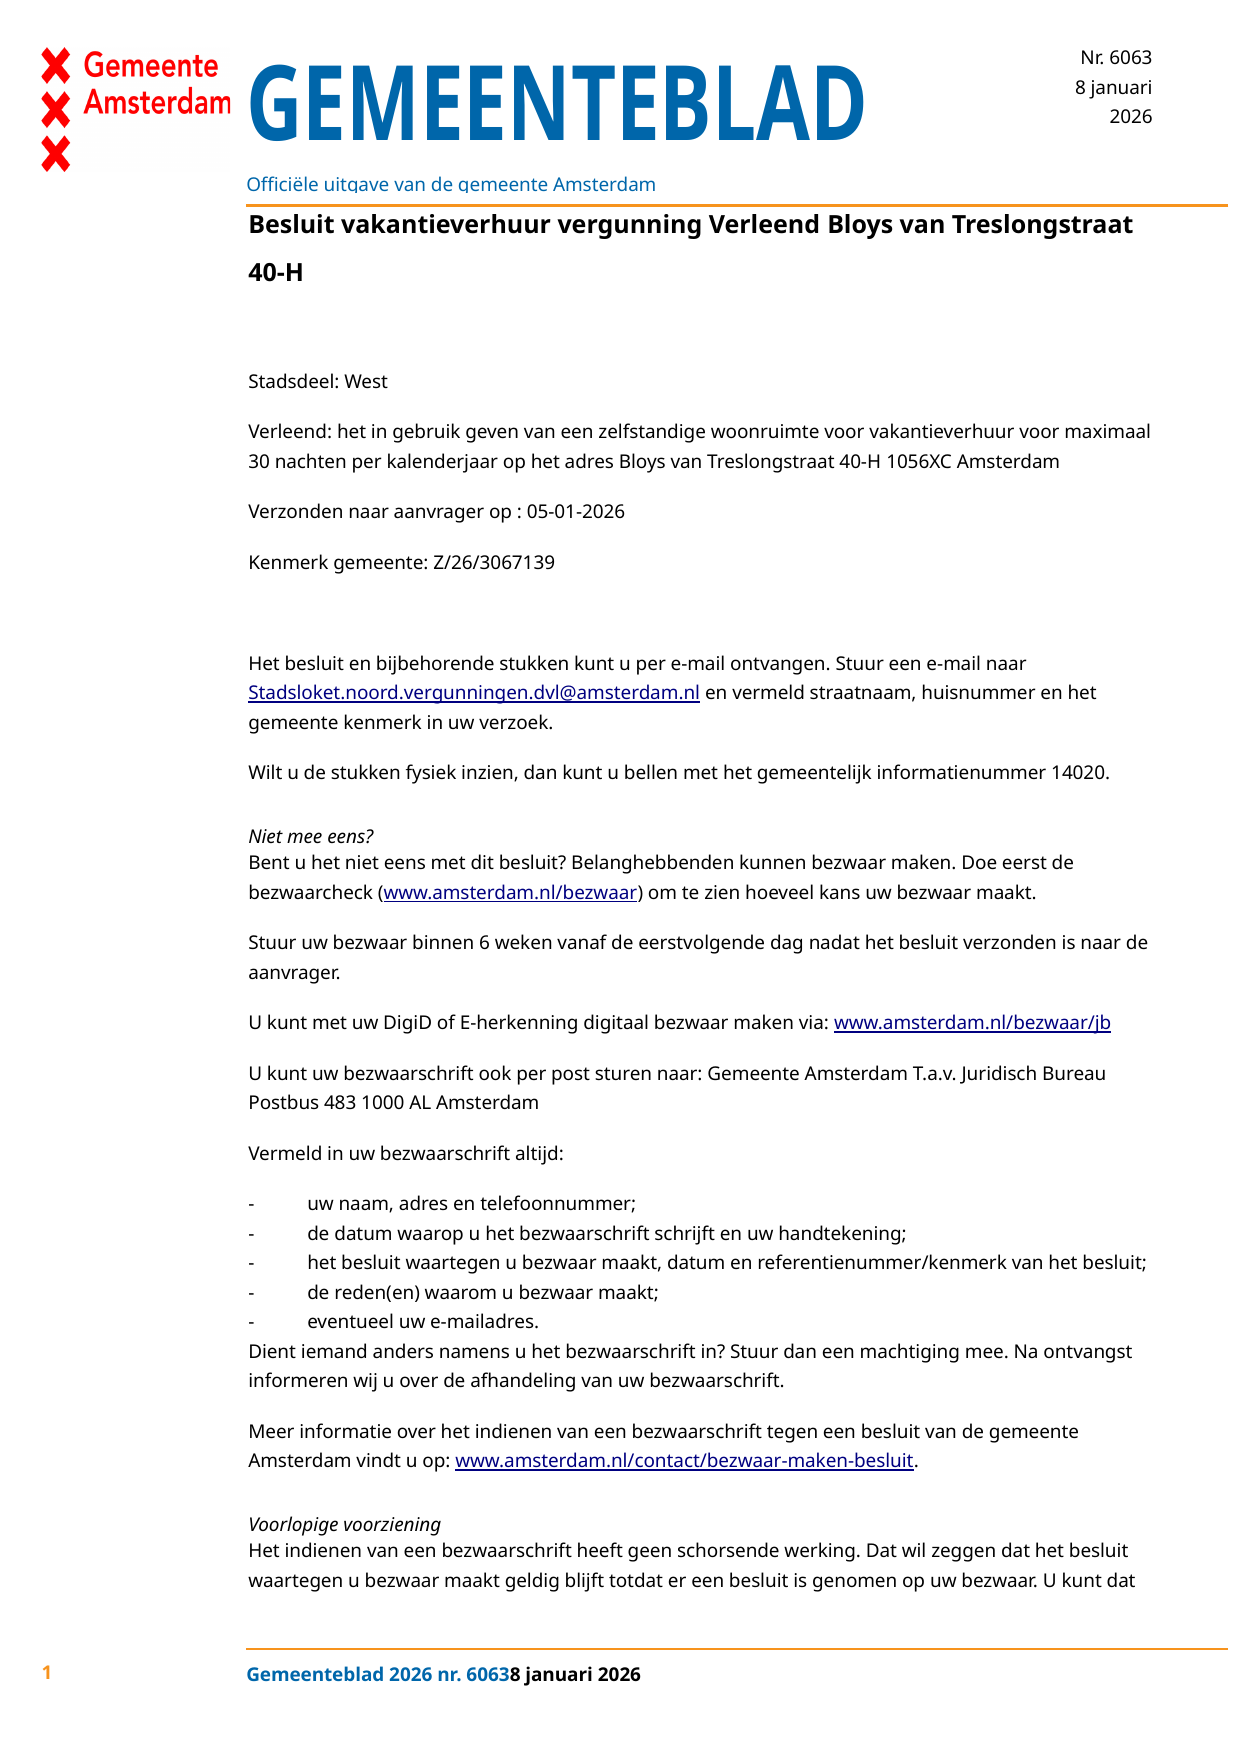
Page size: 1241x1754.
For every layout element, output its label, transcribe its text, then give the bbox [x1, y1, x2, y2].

text Bent u het niet eens met dit besluit? Belanghebbenden kunnen bezwaar maken. Doe eerst de bezwaarcheck (www.amsterdam.nl/bezwaar) om te zien hoeveel kans uw bezwaar maakt. [248, 849, 1152, 904]
text U kunt uw bezwaarschrift ook per post sturen naar: Gemeente Amsterdam T.a.v. Juridisch Bureau Postbus 483 1000 AL Amsterdam [248, 1060, 1152, 1115]
text Het indienen van een bezwaarschrift heeft geen schorsende werking. Dat wil zeggen dat het besluit waartegen u bezwaar maakt geldig blijft totdat er een besluit is genomen op uw bezwaar. U kunt dat [248, 1537, 1152, 1593]
list de reden(en) waarom u bezwaar maakt; [248, 1279, 1152, 1304]
list eventueel uw e-mailadres. [248, 1308, 1152, 1334]
text Het besluit en bijbehorende stukken kunt u per e-mail ontvangen. Stuur een e-mail naar Stadsloket.noord.vergunningen.dvl@amsterdam.nl en vermeld straatnaam, huisnummer en het gemeente kenmerk in uw verzoek. [248, 650, 1152, 735]
text Dient iemand anders namens u het bezwaarschrift in? Stuur dan een machtiging mee. Na ontvangst informeren wij u over de afhandeling van uw bezwaarschrift. [248, 1338, 1152, 1393]
list de datum waarop u het bezwaarschrift schrijft en uw handtekening; [248, 1220, 1152, 1245]
picture [41, 47, 231, 172]
list uw naam, adres en telefoonnummer; [248, 1190, 1152, 1216]
text Kenmerk gemeente: Z/26/3067139 [248, 549, 1152, 575]
text Verleend: het in gebruik geven van een zelfstandige woonruimte voor vakantieverhuur voor maximaal 30 nachten per kalenderjaar op het adres Bloys van Treslongstraat 40-H 1056XC Amsterdam [248, 419, 1152, 474]
text Wilt u de stukken fysiek inzien, dan kunt u bellen met het gemeentelijk informatienummer 14020. [248, 759, 1152, 785]
text U kunt met uw DigiD of E-herkenning digitaal bezwaar maken via: www.amsterdam.nl/bezwaar/jb [248, 1009, 1152, 1035]
text Voorlopige voorziening [248, 1512, 1152, 1537]
text Vermeld in uw bezwaarschrift altijd: [248, 1140, 1152, 1165]
text Besluit vakantieverhuur vergunning Verleend Bloys van Treslongstraat 40-H [248, 207, 1152, 288]
list het besluit waartegen u bezwaar maakt, datum en referentienummer/kenmerk van het besluit; [248, 1249, 1152, 1275]
text Verzonden naar aanvrager op : 05-01-2026 [248, 499, 1152, 524]
text Stadsdeel: West [248, 368, 1152, 394]
text Meer informatie over het indienen van een bezwaarschrift tegen een besluit van de gemeente Amsterdam vindt u op: www.amsterdam.nl/contact/bezwaar-maken-besluit. [248, 1418, 1152, 1473]
text Niet mee eens? [248, 823, 1152, 849]
text Stuur uw bezwaar binnen 6 weken vanaf de eerstvolgende dag nadat het besluit verzonden is naar de aanvrager. [248, 929, 1152, 984]
